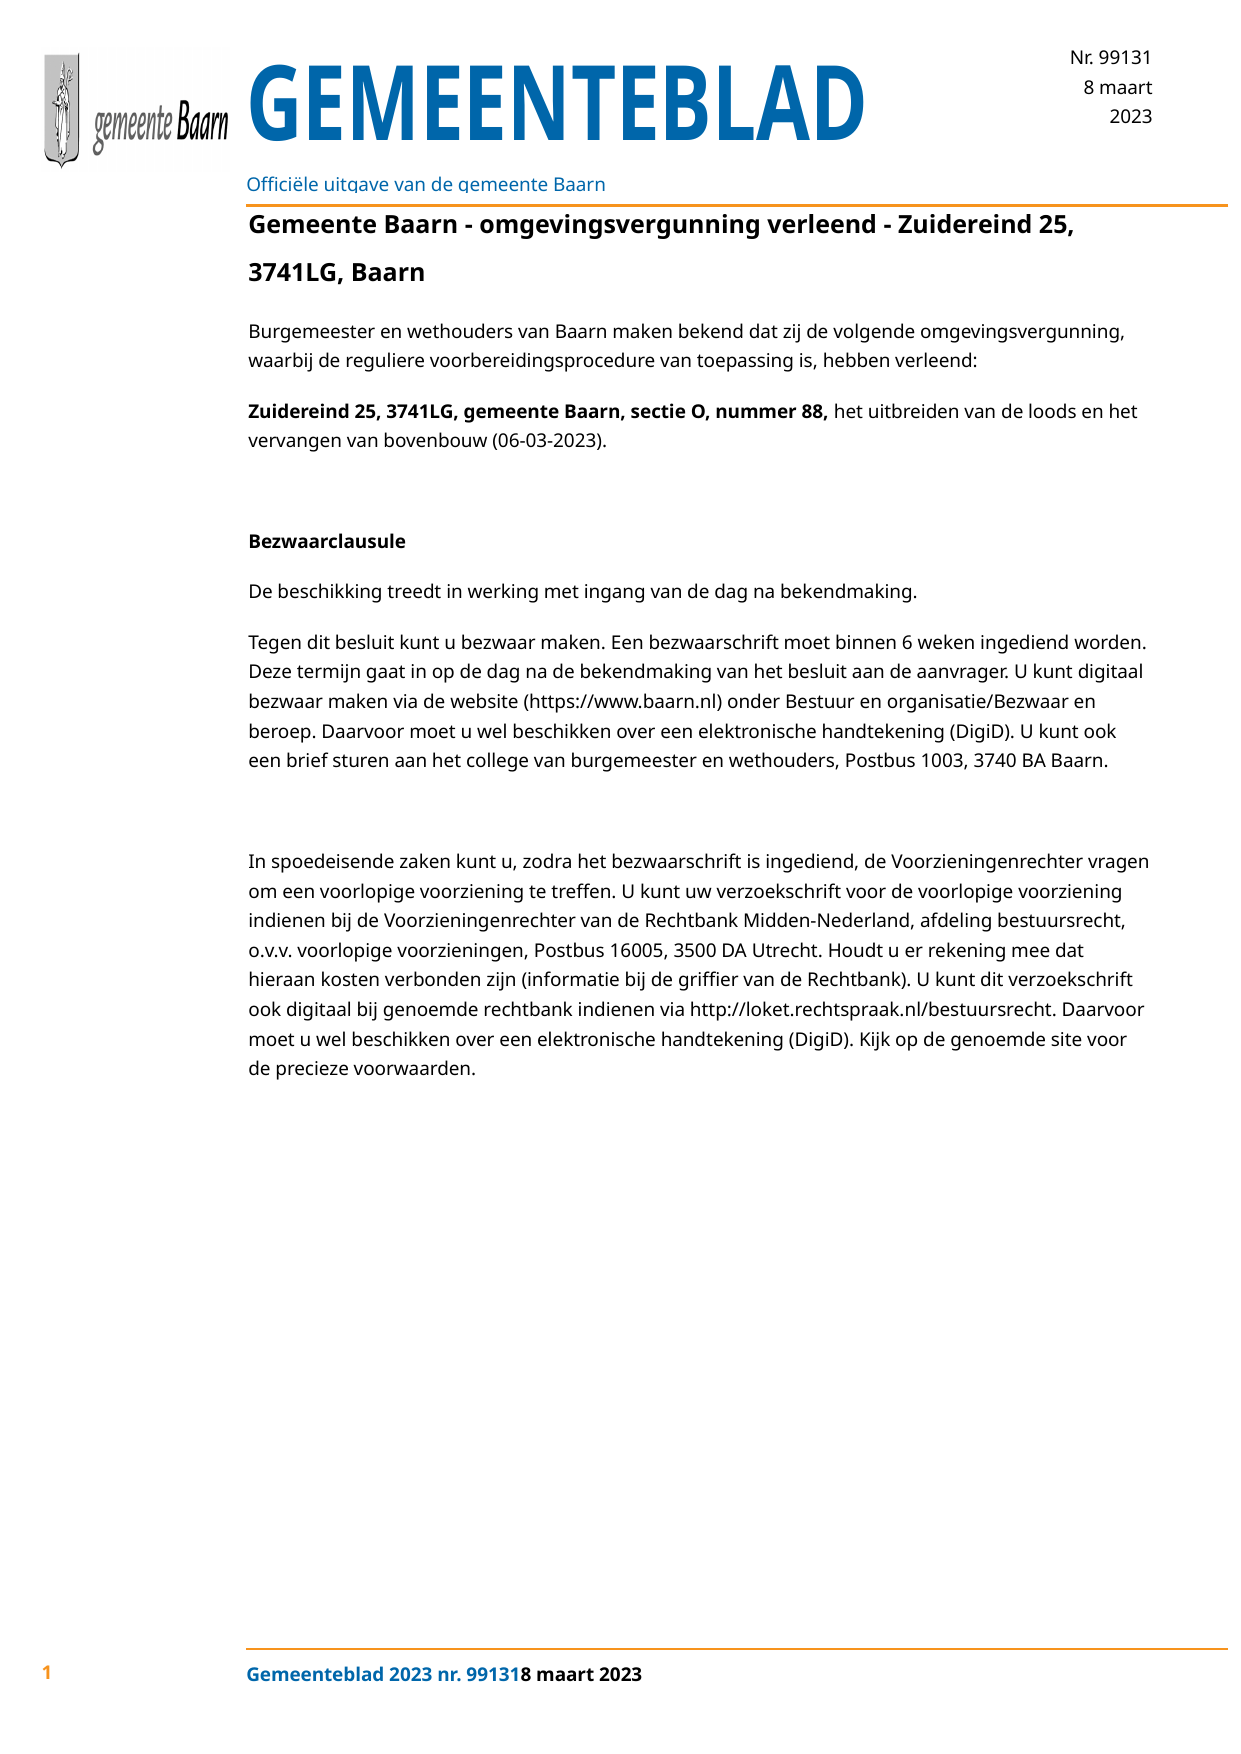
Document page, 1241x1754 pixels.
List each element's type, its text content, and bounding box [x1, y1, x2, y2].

picture [41, 47, 231, 172]
text Tegen dit besluit kunt u bezwaar maken. Een bezwaarschrift moet binnen 6 weken ingediend worden. Deze termijn gaat in op de dag na de bekendmaking van het besluit aan de aanvrager. U kunt digitaal bezwaar maken via de website (https://www.baarn.nl) onder Bestuur en organisatie/Bezwaar en beroep. Daarvoor moet u wel beschikken over een elektronische handtekening (DigiD). U kunt ook een brief sturen aan het college van burgemeester en wethouders, Postbus 1003, 3740 BA Baarn. [248, 629, 1152, 773]
text Zuidereind 25, 3741LG, gemeente Baarn, sectie O, nummer 88, het uitbreiden van de loods en het vervangen van bovenbouw (06-03-2023). [248, 398, 1152, 453]
text Burgemeester en wethouders van Baarn maken bekend dat zij de volgende omgevingsvergunning, waarbij de reguliere voorbereidingsprocedure van toepassing is, hebben verleend: [248, 318, 1152, 373]
text De beschikking treedt in werking met ingang van de dag na bekendmaking. [248, 579, 1152, 604]
text Gemeente Baarn - omgevingsvergunning verleend - Zuidereind 25, 3741LG, Baarn [248, 207, 1152, 288]
text In spoedeisende zaken kunt u, zodra het bezwaarschrift is ingediend, de Voorzieningenrechter vragen om een voorlopige voorziening te treffen. U kunt uw verzoekschrift voor de voorlopige voorziening indienen bij de Voorzieningenrechter van de Rechtbank Midden-Nederland, afdeling bestuursrecht, o.v.v. voorlopige voorzieningen, Postbus 16005, 3500 DA Utrecht. Houdt u er rekening mee dat hieraan kosten verbonden zijn (informatie bij de griffier van de Rechtbank). U kunt dit verzoekschrift ook digitaal bij genoemde rechtbank indienen via http://loket.rechtspraak.nl/bestuursrecht. Daarvoor moet u wel beschikken over een elektronische handtekening (DigiD). Kijk op de genoemde site voor de precieze voorwaarden. [248, 848, 1152, 1081]
text Bezwaarclausule [248, 528, 1152, 554]
